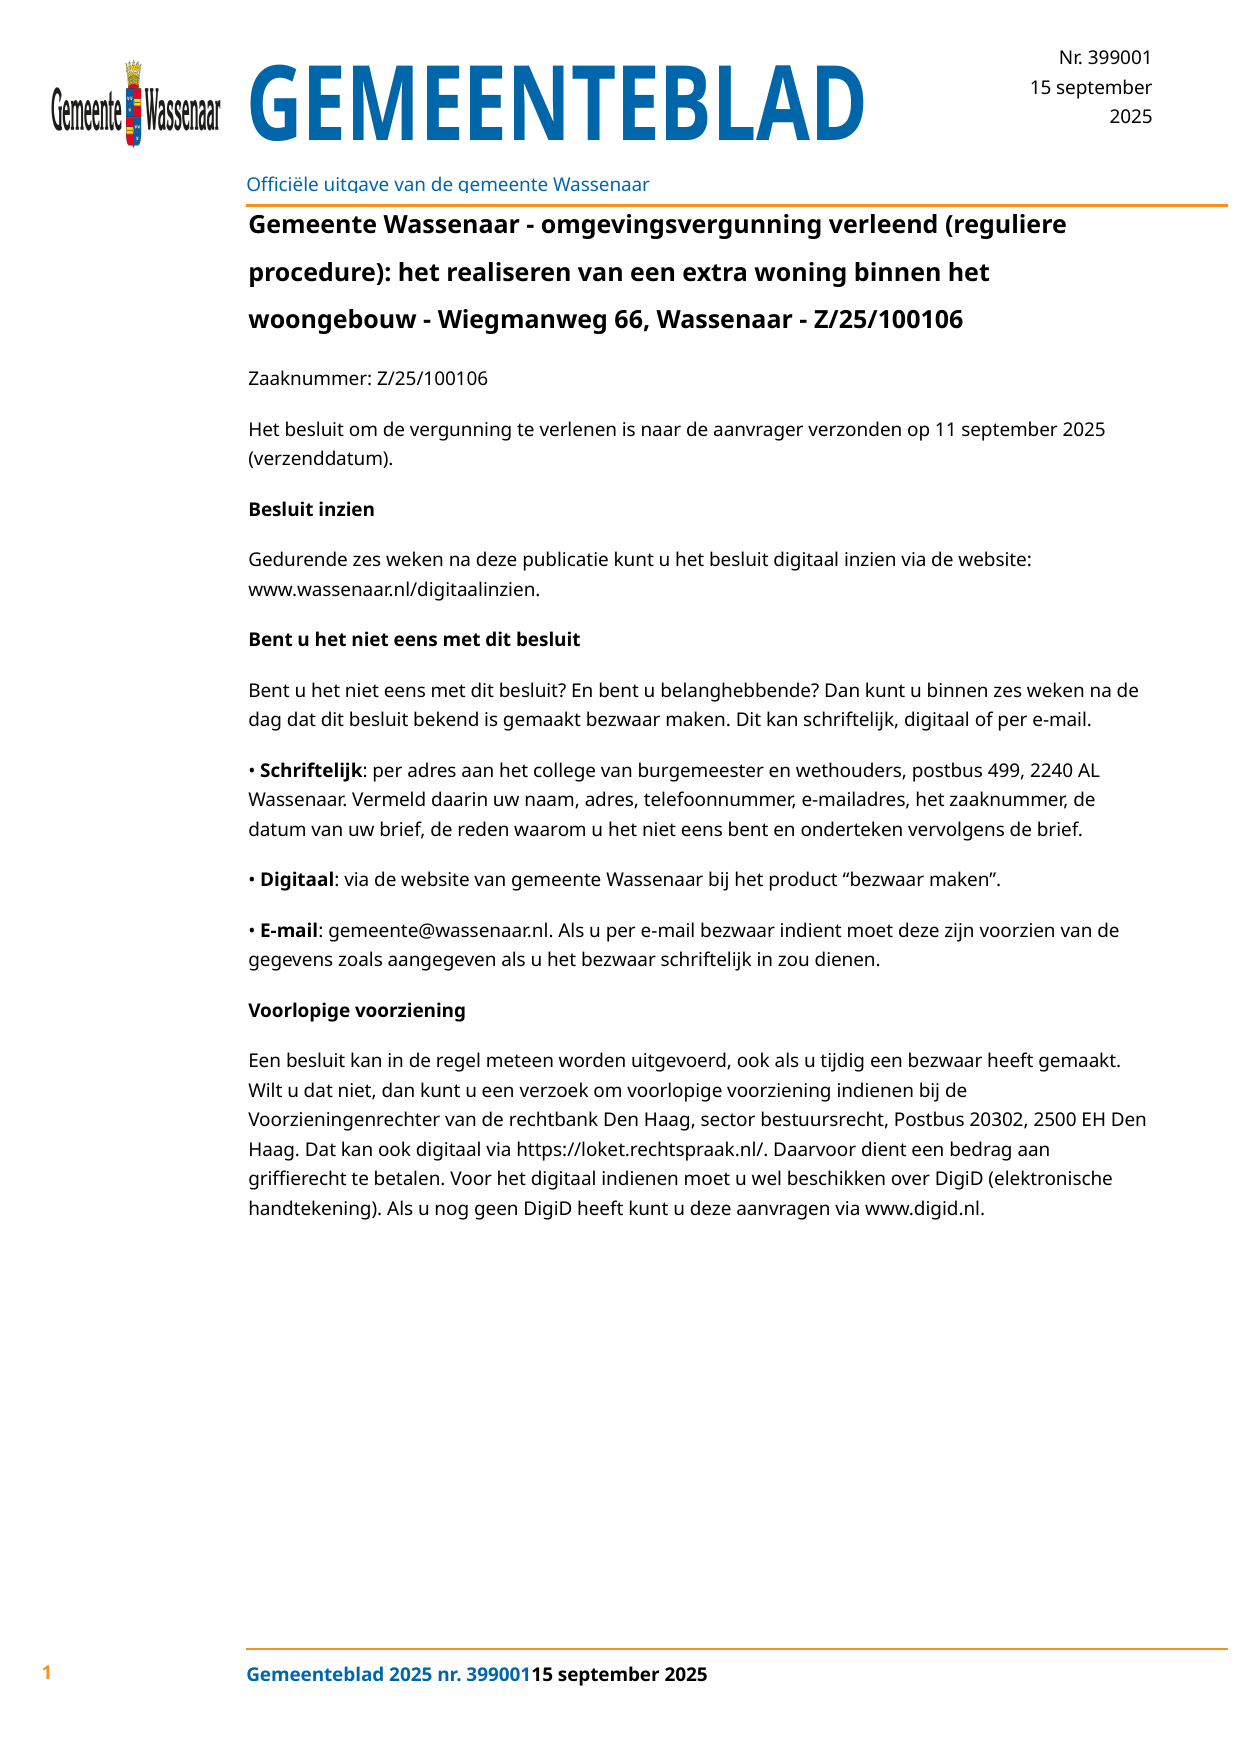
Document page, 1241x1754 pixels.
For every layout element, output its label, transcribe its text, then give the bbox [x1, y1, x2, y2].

text Gemeente Wassenaar - omgevingsvergunning verleend (reguliere procedure): het realiseren van een extra woning binnen het woongebouw - Wiegmanweg 66, Wassenaar - Z/25/100106 [248, 207, 1152, 336]
text Besluit inzien [248, 496, 1152, 522]
text Zaaknummer: Z/25/100106 [248, 366, 1152, 391]
picture [41, 47, 231, 172]
text Gedurende zes weken na deze publicatie kunt u het besluit digitaal inzien via de website: www.wassenaar.nl/digitaalinzien. [248, 546, 1152, 602]
text • Digitaal: via de website van gemeente Wassenaar bij het product “bezwaar maken”. [248, 866, 1152, 892]
text Voorlopige voorziening [248, 997, 1152, 1022]
text Bent u het niet eens met dit besluit? En bent u belanghebbende? Dan kunt u binnen zes weken na de dag dat dit besluit bekend is gemaakt bezwaar maken. Dit kan schriftelijk, digitaal of per e-mail. [248, 677, 1152, 732]
text • Schriftelijk: per adres aan het college van burgemeester en wethouders, postbus 499, 2240 AL Wassenaar. Vermeld daarin uw naam, adres, telefoonnummer, e-mailadres, het zaaknummer, de datum van uw brief, de reden waarom u het niet eens bent en onderteken vervolgens de brief. [248, 757, 1152, 842]
text Bent u het niet eens met dit besluit [248, 626, 1152, 652]
text • E-mail: gemeente@wassenaar.nl. Als u per e-mail bezwaar indient moet deze zijn voorzien van de gegevens zoals aangegeven als u het bezwaar schriftelijk in zou dienen. [248, 917, 1152, 972]
text Het besluit om de vergunning te verlenen is naar de aanvrager verzonden op 11 september 2025 (verzenddatum). [248, 416, 1152, 471]
text Een besluit kan in de regel meteen worden uitgevoerd, ook als u tijdig een bezwaar heeft gemaakt. Wilt u dat niet, dan kunt u een verzoek om voorlopige voorziening indienen bij de Voorzieningenrechter van de rechtbank Den Haag, sector bestuursrecht, Postbus 20302, 2500 EH Den Haag. Dat kan ook digitaal via https://loket.rechtspraak.nl/. Daarvoor dient een bedrag aan griffierecht te betalen. Voor het digitaal indienen moet u wel beschikken over DigiD (elektronische handtekening). Als u nog geen DigiD heeft kunt u deze aanvragen via www.digid.nl. [248, 1047, 1152, 1221]
